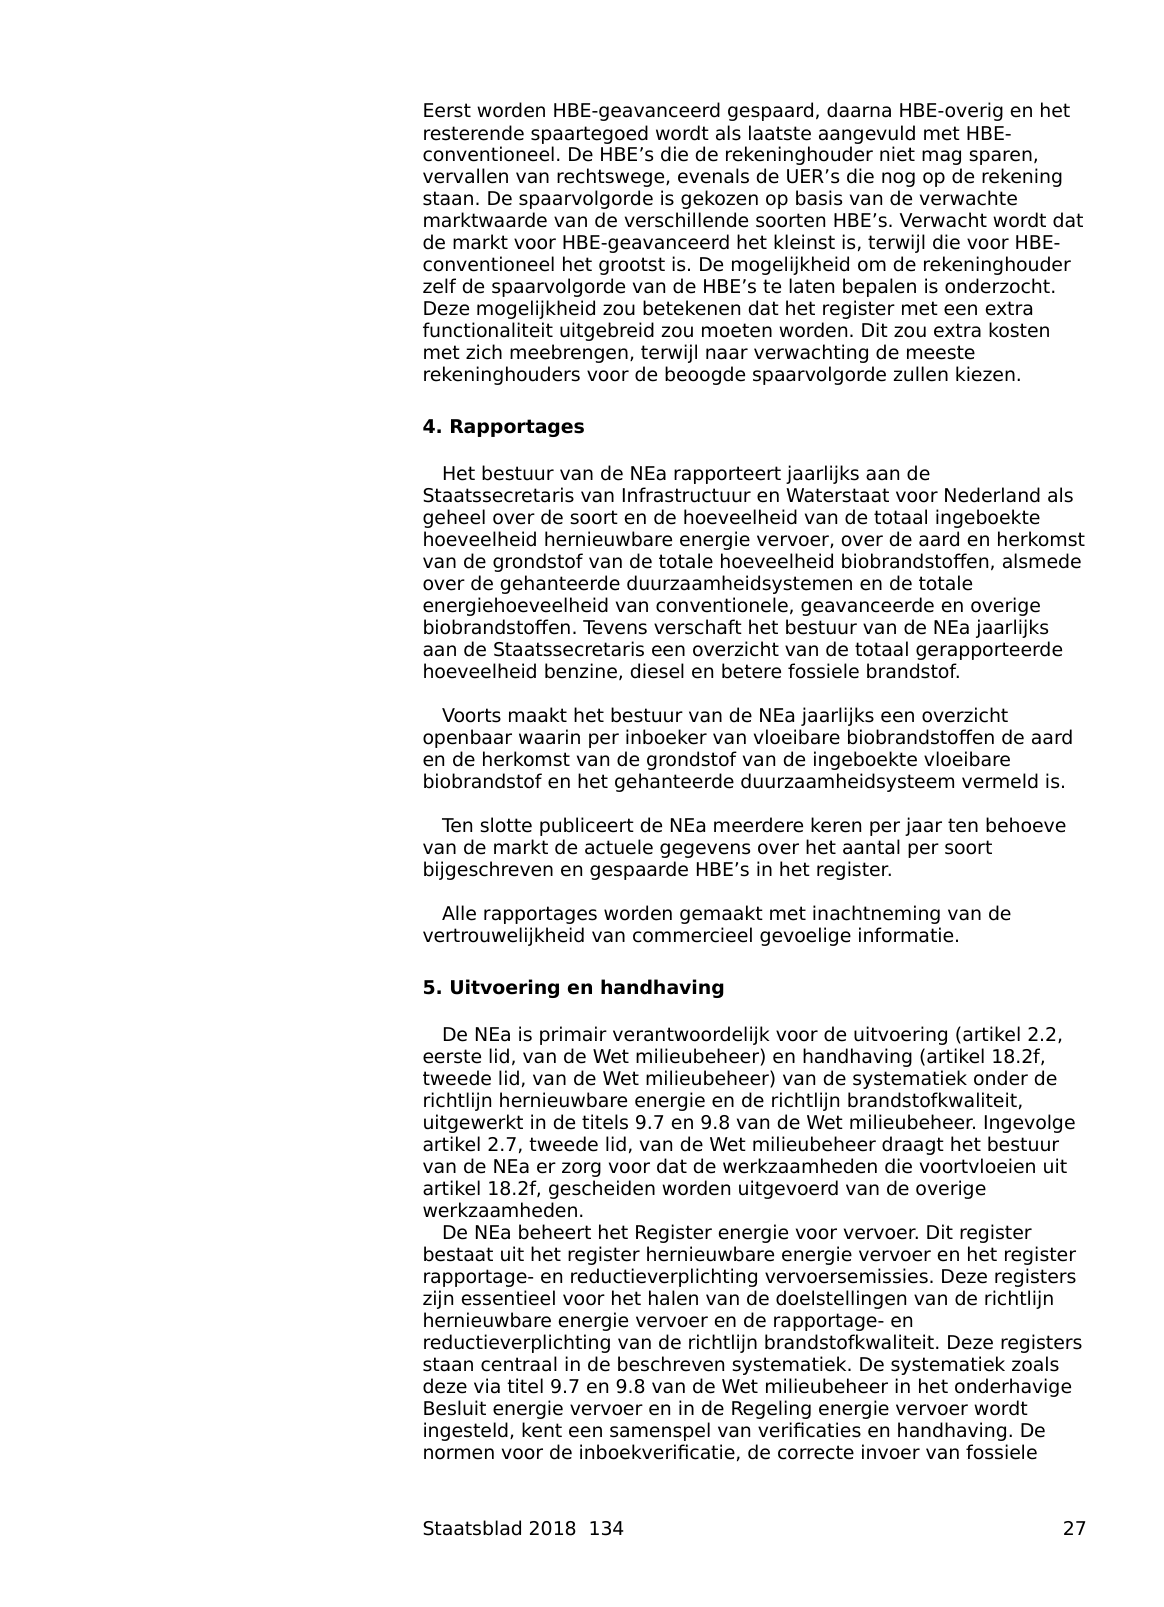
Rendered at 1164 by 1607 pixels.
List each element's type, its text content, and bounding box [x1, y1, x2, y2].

subtitle 5. Uitvoering en handhaving [422, 977, 1087, 999]
text Eerst worden HBE-geavanceerd gespaard, daarna HBE-overig en het resterende spaartegoed wordt als laatste aangevuld met HBE-conventioneel. De HBE’s die de rekeninghouder niet mag sparen, vervallen van rechtswege, evenals de UER’s die nog op de rekening staan. De spaarvolgorde is gekozen op basis van de verwachte marktwaarde van de verschillende soorten HBE’s. Verwacht wordt dat de markt voor HBE-geavanceerd het kleinst is, terwijl die voor HBE-conventioneel het grootst is. De mogelijkheid om de rekeninghouder zelf de spaarvolgorde van de HBE’s te laten bepalen is onderzocht. Deze mogelijkheid zou betekenen dat het register met een extra functionaliteit uitgebreid zou moeten worden. Dit zou extra kosten met zich meebrengen, terwijl naar verwachting de meeste rekeninghouders voor de beoogde spaarvolgorde zullen kiezen. [422, 100, 1087, 386]
subtitle 4. Rapportages [422, 416, 1087, 438]
text De NEa is primair verantwoordelijk voor de uitvoering (artikel 2.2, eerste lid, van de Wet milieubeheer) en handhaving (artikel 18.2f, tweede lid, van de Wet milieubeheer) van de systematiek onder de richtlijn hernieuwbare energie en de richtlijn brandstofkwaliteit, uitgewerkt in de titels 9.7 en 9.8 van de Wet milieubeheer. Ingevolge artikel 2.7, tweede lid, van de Wet milieubeheer draagt het bestuur van de NEa er zorg voor dat de werkzaamheden die voortvloeien uit artikel 18.2f, gescheiden worden uitgevoerd van de overige werkzaamheden. [422, 1024, 1087, 1222]
text Het bestuur van de NEa rapporteert jaarlijks aan de Staatssecretaris van Infrastructuur en Waterstaat voor Nederland als geheel over de soort en de hoeveelheid van de totaal ingeboekte hoeveelheid hernieuwbare energie vervoer, over de aard en herkomst van de grondstof van de totale hoeveelheid biobrandstoffen, alsmede over de gehanteerde duurzaamheidsystemen en de totale energiehoeveelheid van conventionele, geavanceerde en overige biobrandstoffen. Tevens verschaft het bestuur van de NEa jaarlijks aan de Staatssecretaris een overzicht van de totaal gerapporteerde hoeveelheid benzine, diesel en betere fossiele brandstof. [422, 463, 1087, 683]
text Voorts maakt het bestuur van de NEa jaarlijks een overzicht openbaar waarin per inboeker van vloeibare biobrandstoffen de aard en de herkomst van de grondstof van de ingeboekte vloeibare biobrandstof en het gehanteerde duurzaamheidsysteem vermeld is. [422, 705, 1087, 793]
text De NEa beheert het Register energie voor vervoer. Dit register bestaat uit het register hernieuwbare energie vervoer en het register rapportage- en reductieverplichting vervoersemissies. Deze registers zijn essentieel voor het halen van de doelstellingen van de richtlijn hernieuwbare energie vervoer en de rapportage- en reductieverplichting van de richtlijn brandstofkwaliteit. Deze registers staan centraal in de beschreven systematiek. De systematiek zoals deze via titel 9.7 en 9.8 van de Wet milieubeheer in het onderhavige Besluit energie vervoer en in de Regeling energie vervoer wordt ingesteld, kent een samenspel van verificaties en handhaving. De normen voor de inboekverificatie, de correcte invoer van fossiele [422, 1222, 1087, 1464]
text Alle rapportages worden gemaakt met inachtneming van de vertrouwelijkheid van commercieel gevoelige informatie. [422, 903, 1087, 947]
text Ten slotte publiceert de NEa meerdere keren per jaar ten behoeve van de markt de actuele gegevens over het aantal per soort bijgeschreven en gespaarde HBE’s in het register. [422, 815, 1087, 881]
